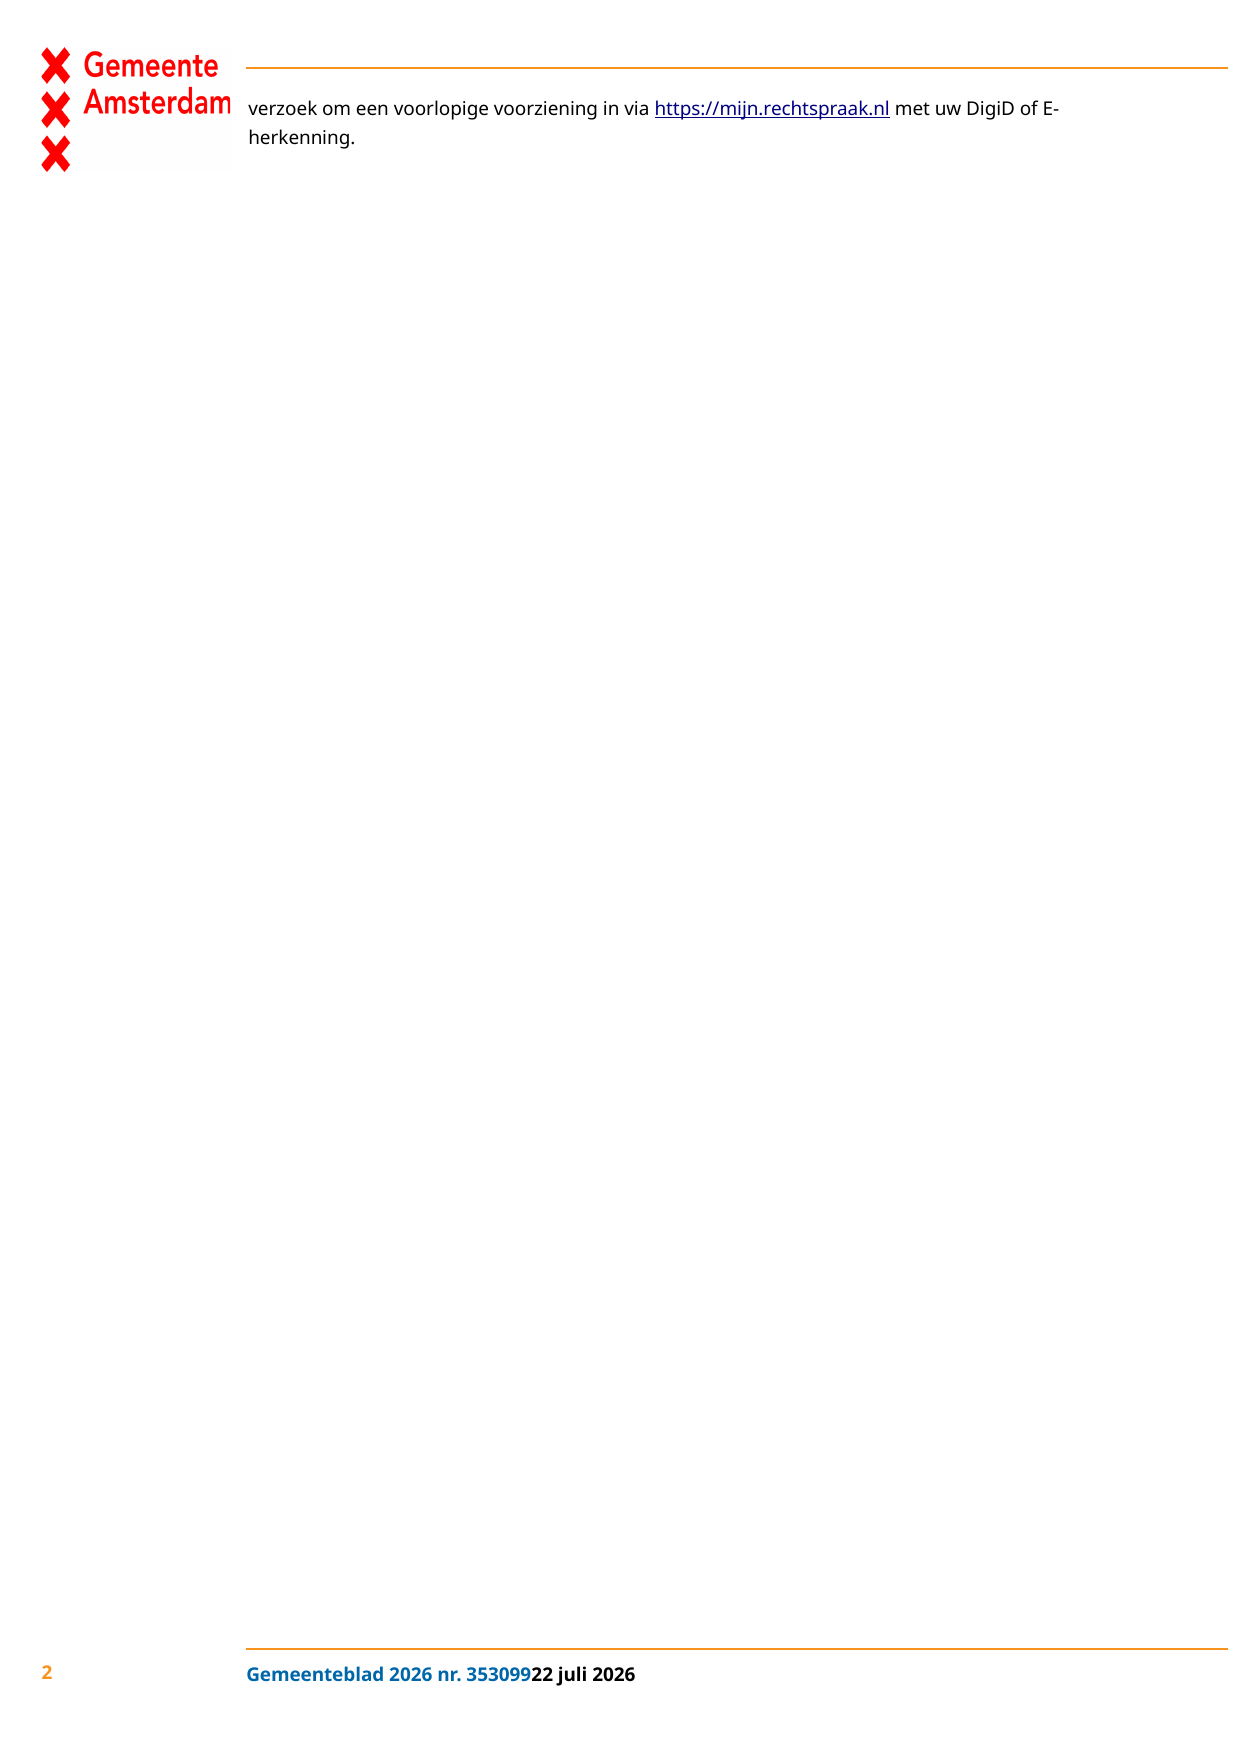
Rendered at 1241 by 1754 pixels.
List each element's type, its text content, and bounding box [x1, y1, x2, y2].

picture [41, 47, 231, 172]
text verzoek om een voorlopige voorziening in via https://mijn.rechtspraak.nl met uw DigiD of E-herkenning. [248, 95, 1152, 150]
